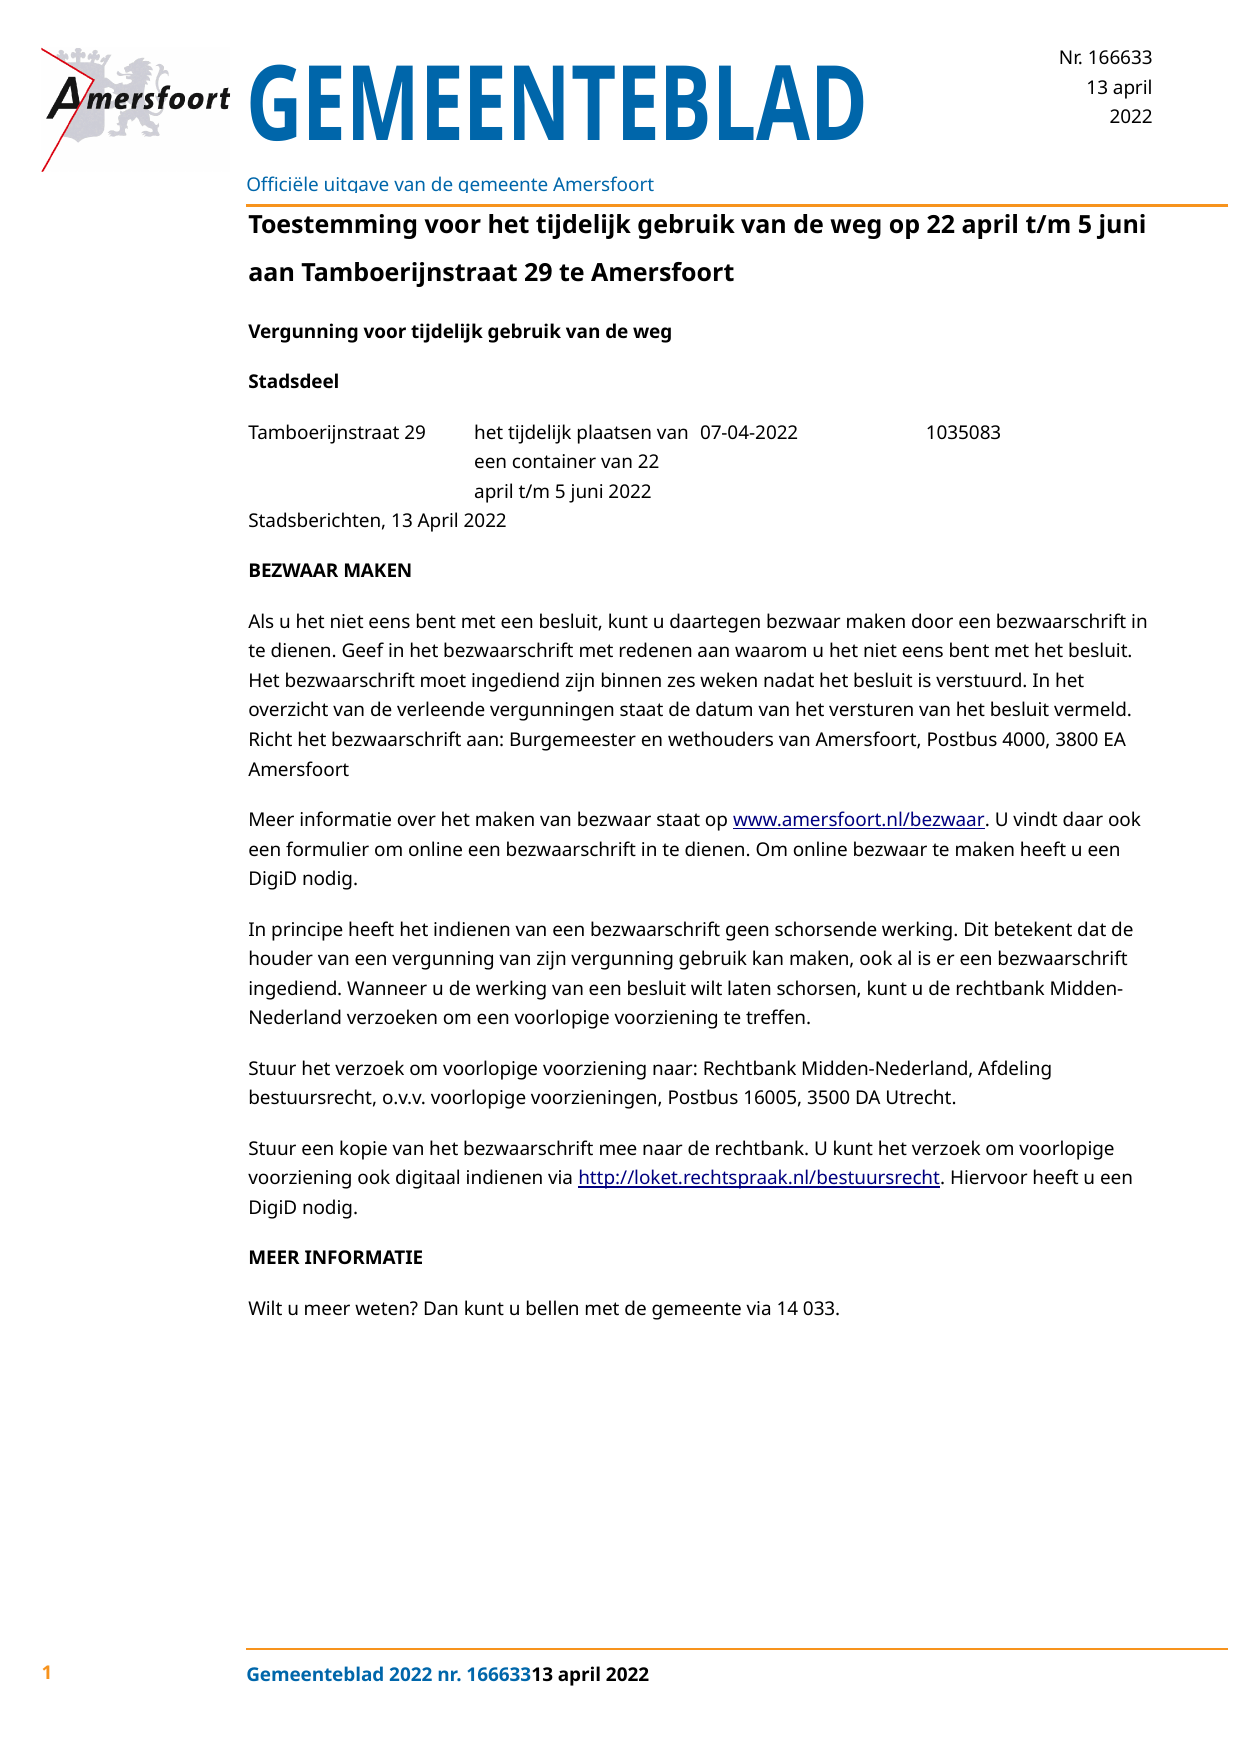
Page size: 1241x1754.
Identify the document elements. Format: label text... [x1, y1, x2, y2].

text Stadsberichten, 13 April 2022 [248, 507, 1152, 533]
text In principe heeft het indienen van een bezwaarschrift geen schorsende werking. Dit betekent dat de houder van een vergunning van zijn vergunning gebruik kan maken, ook al is er een bezwaarschrift ingediend. Wanneer u de werking van een besluit wilt laten schorsen, kunt u de rechtbank Midden-Nederland verzoeken om een voorlopige voorziening te treffen. [248, 916, 1152, 1030]
text Stadsdeel [248, 368, 1152, 394]
text MEER INFORMATIE [248, 1244, 1152, 1270]
table_header 07-04-2022 [700, 419, 926, 504]
text Toestemming voor het tijdelijk gebruik van de weg op 22 april t/m 5 juni aan Tamboerijnstraat 29 te Amersfoort [248, 207, 1152, 288]
table_header 1035083 [926, 419, 1152, 504]
text BEZWAAR MAKEN [248, 557, 1152, 583]
table_header het tijdelijk plaatsen van een container van 22 april t/m 5 juni 2022 [474, 419, 700, 504]
text Stuur het verzoek om voorlopige voorziening naar: Rechtbank Midden-Nederland, Afdeling bestuursrecht, o.v.v. voorlopige voorzieningen, Postbus 16005, 3500 DA Utrecht. [248, 1055, 1152, 1110]
table_header Tamboerijnstraat 29 [248, 419, 474, 504]
text Stuur een kopie van het bezwaarschrift mee naar de rechtbank. U kunt het verzoek om voorlopige voorziening ook digitaal indienen via http://loket.rechtspraak.nl/bestuursrecht. Hiervoor heeft u een DigiD nodig. [248, 1135, 1152, 1220]
picture [41, 47, 231, 172]
text Meer informatie over het maken van bezwaar staat op www.amersfoort.nl/bezwaar. U vindt daar ook een formulier om online een bezwaarschrift in te dienen. Om online bezwaar te maken heeft u een DigiD nodig. [248, 806, 1152, 891]
text Als u het niet eens bent met een besluit, kunt u daartegen bezwaar maken door een bezwaarschrift in te dienen. Geef in het bezwaarschrift met redenen aan waarom u het niet eens bent met het besluit. Het bezwaarschrift moet ingediend zijn binnen zes weken nadat het besluit is verstuurd. In het overzicht van de verleende vergunningen staat de datum van het versturen van het besluit vermeld. Richt het bezwaarschrift aan: Burgemeester en wethouders van Amersfoort, Postbus 4000, 3800 EA Amersfoort [248, 608, 1152, 781]
text Wilt u meer weten? Dan kunt u bellen met de gemeente via 14 033. [248, 1295, 1152, 1321]
text Vergunning voor tijdelijk gebruik van de weg [248, 318, 1152, 344]
